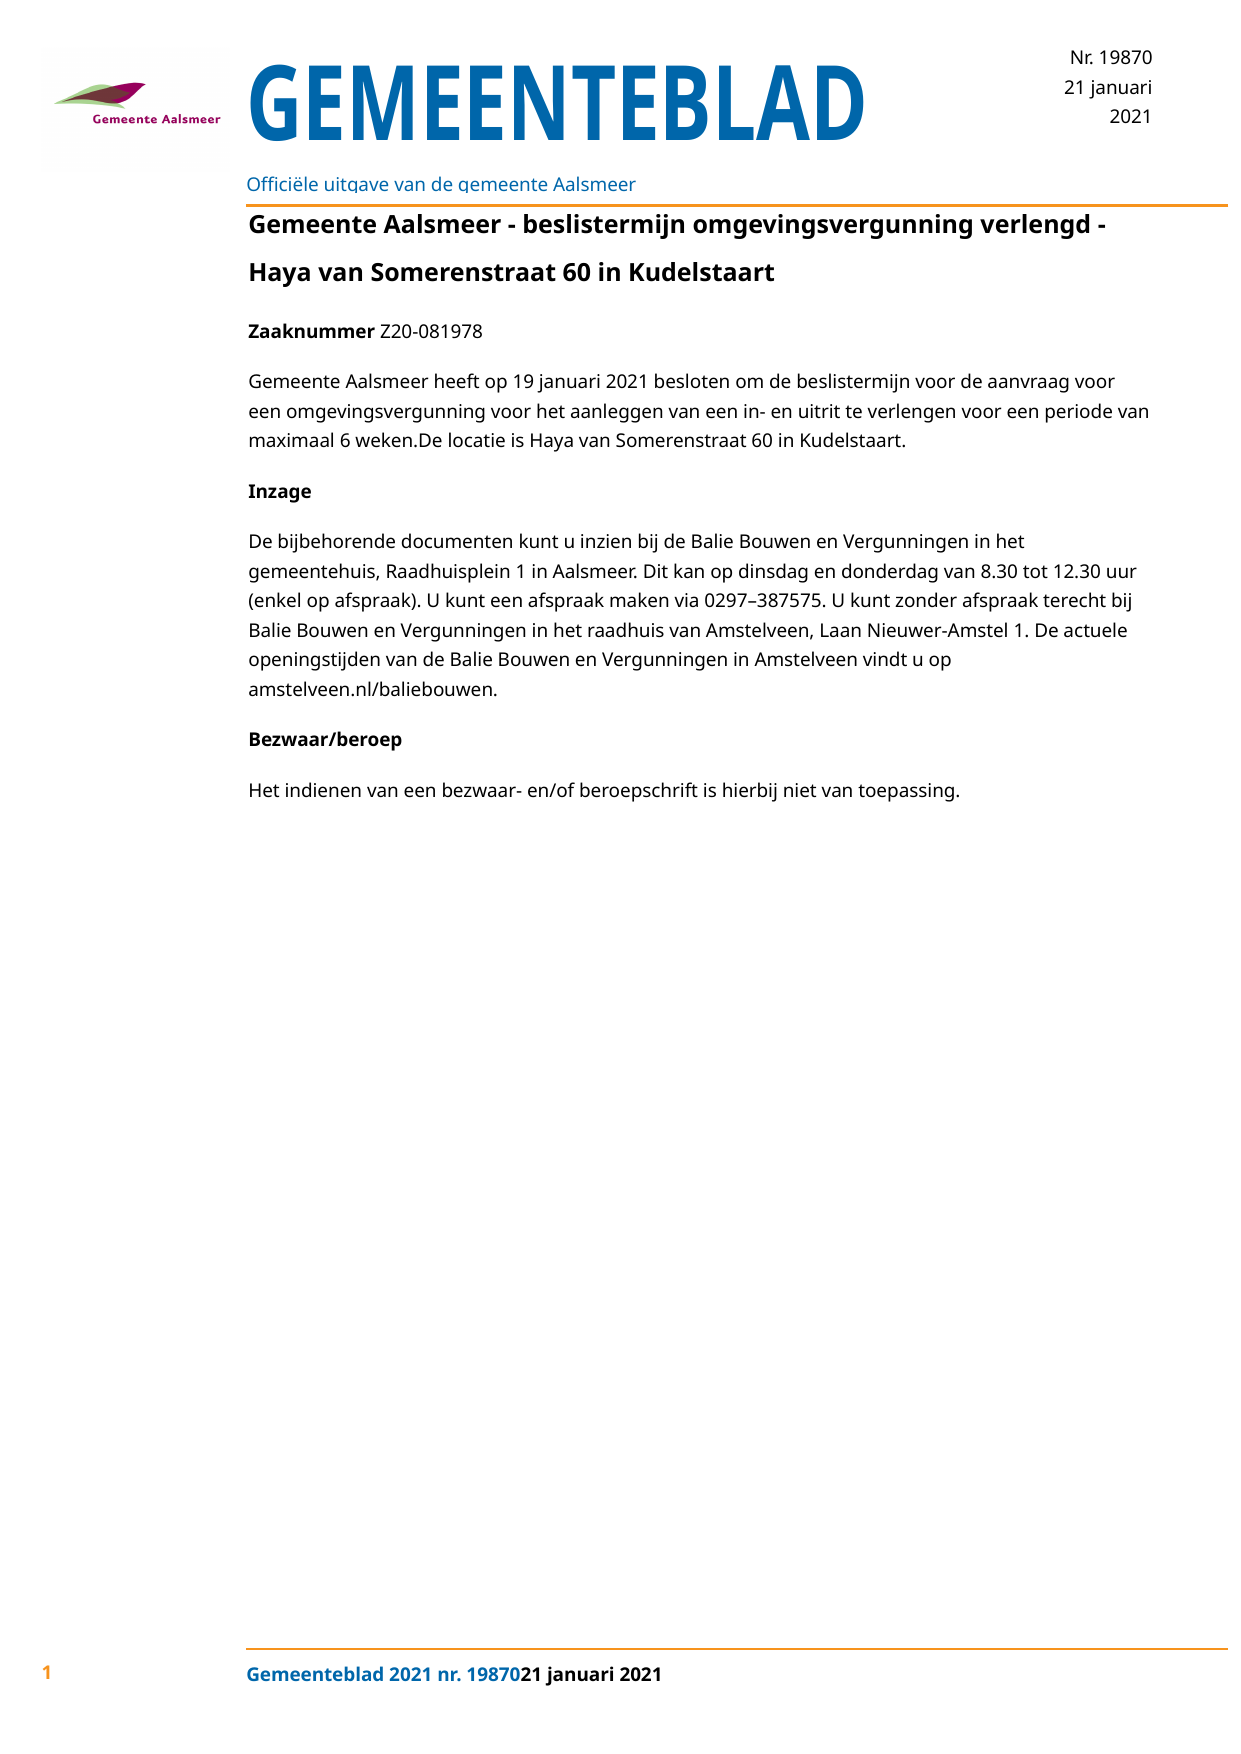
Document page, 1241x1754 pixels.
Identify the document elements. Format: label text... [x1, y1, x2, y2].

text Gemeente Aalsmeer heeft op 19 januari 2021 besloten om de beslistermijn voor de aanvraag voor een omgevingsvergunning voor het aanleggen van een in- en uitrit te verlengen voor een periode van maximaal 6 weken.De locatie is Haya van Somerenstraat 60 in Kudelstaart. [248, 368, 1152, 453]
text Het indienen van een bezwaar- en/of beroepschrift is hierbij niet van toepassing. [248, 777, 1152, 803]
text Bezwaar/beroep [248, 727, 1152, 752]
text Gemeente Aalsmeer - beslistermijn omgevingsvergunning verlengd - Haya van Somerenstraat 60 in Kudelstaart [248, 207, 1152, 288]
text Inzage [248, 478, 1152, 504]
picture [41, 47, 231, 172]
text De bijbehorende documenten kunt u inzien bij de Balie Bouwen en Vergunningen in het gemeentehuis, Raadhuisplein 1 in Aalsmeer. Dit kan op dinsdag en donderdag van 8.30 tot 12.30 uur (enkel op afspraak). U kunt een afspraak maken via 0297–387575. U kunt zonder afspraak terecht bij Balie Bouwen en Vergunningen in het raadhuis van Amstelveen, Laan Nieuwer-Amstel 1. De actuele openingstijden van de Balie Bouwen en Vergunningen in Amstelveen vindt u op amstelveen.nl/baliebouwen. [248, 528, 1152, 702]
text Zaaknummer Z20-081978 [248, 318, 1152, 344]
